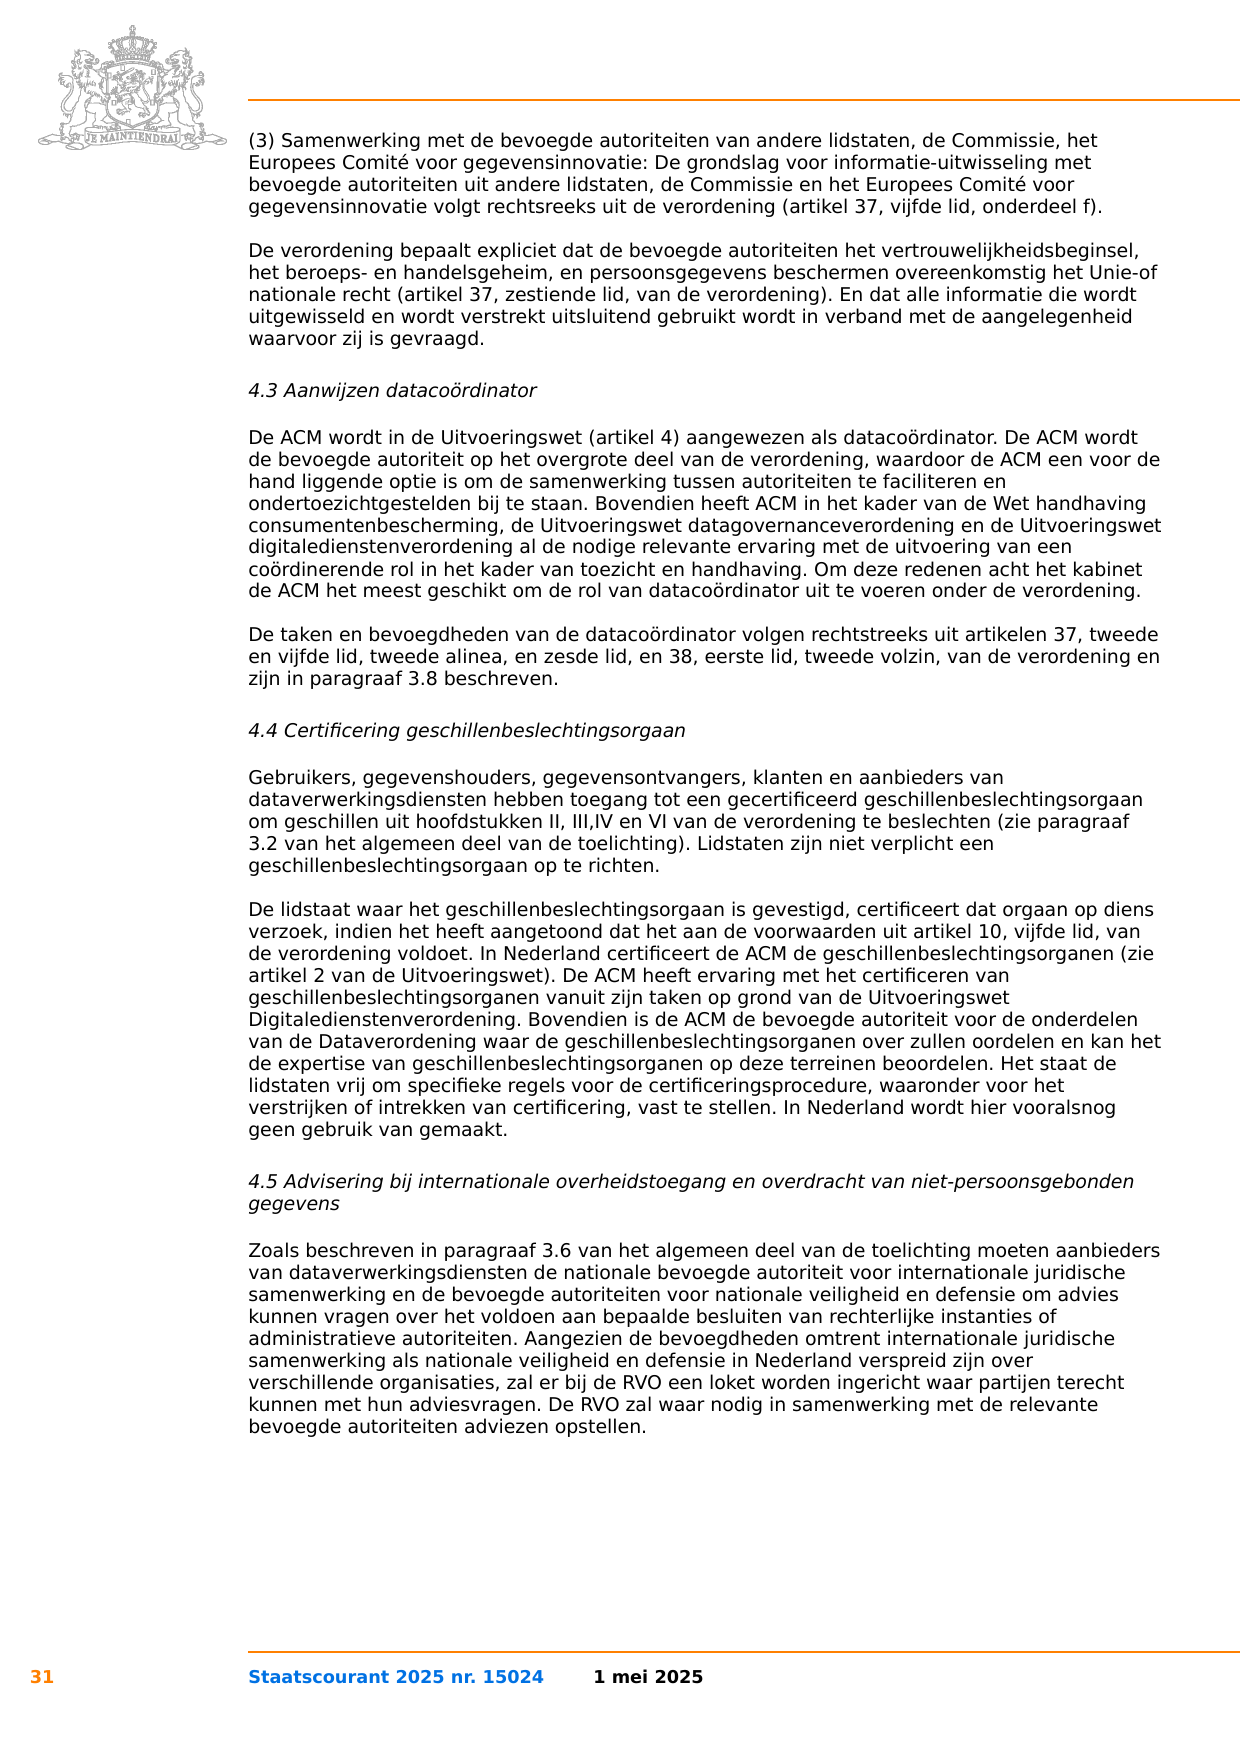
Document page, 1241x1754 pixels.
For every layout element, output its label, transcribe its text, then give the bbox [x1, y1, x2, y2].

text De taken en bevoegdheden van de datacoördinator volgen rechtstreeks uit artikelen 37, tweede en vijfde lid, tweede alinea, en zesde lid, en 38, eerste lid, tweede volzin, van de verordening en zijn in paragraaf 3.8 beschreven. [248, 624, 1163, 690]
text De verordening bepaalt expliciet dat de bevoegde autoriteiten het vertrouwelijkheidsbeginsel, het beroeps- en handelsgeheim, en persoonsgegevens beschermen overeenkomstig het Unie-of nationale recht (artikel 37, zestiende lid, van de verordening). En dat alle informatie die wordt uitgewisseld en wordt verstrekt uitsluitend gebruikt wordt in verband met de aangelegenheid waarvoor zij is gevraagd. [248, 240, 1163, 349]
subtitle 4.4 Certificering geschillenbeslechtingsorgaan [248, 720, 1163, 742]
picture [38, 25, 227, 150]
text Zoals beschreven in paragraaf 3.6 van het algemeen deel van de toelichting moeten aanbieders van dataverwerkingsdiensten de nationale bevoegde autoriteit voor internationale juridische samenwerking en de bevoegde autoriteiten voor nationale veiligheid en defensie om advies kunnen vragen over het voldoen aan bepaalde besluiten van rechterlijke instanties of administratieve autoriteiten. Aangezien de bevoegdheden omtrent internationale juridische samenwerking als nationale veiligheid en defensie in Nederland verspreid zijn over verschillende organisaties, zal er bij de RVO een loket worden ingericht waar partijen terecht kunnen met hun adviesvragen. De RVO zal waar nodig in samenwerking met de relevante bevoegde autoriteiten adviezen opstellen. [248, 1240, 1163, 1437]
text (3) Samenwerking met de bevoegde autoriteiten van andere lidstaten, de Commissie, het Europees Comité voor gegevensinnovatie: De grondslag voor informatie-uitwisseling met bevoegde autoriteiten uit andere lidstaten, de Commissie en het Europees Comité voor gegevensinnovatie volgt rechtsreeks uit de verordening (artikel 37, vijfde lid, onderdeel f). [248, 130, 1163, 218]
subtitle 4.3 Aanwijzen datacoördinator [248, 379, 1163, 402]
text De ACM wordt in de Uitvoeringswet (artikel 4) aangewezen als datacoördinator. De ACM wordt de bevoegde autoriteit op het overgrote deel van de verordening, waardoor de ACM een voor de hand liggende optie is om de samenwerking tussen autoriteiten te faciliteren en ondertoezichtgestelden bij te staan. Bovendien heeft ACM in het kader van de Wet handhaving consumentenbescherming, de Uitvoeringswet datagovernanceverordening en de Uitvoeringswet digitaledienstenverordening al de nodige relevante ervaring met de uitvoering van een coördinerende rol in het kader van toezicht en handhaving. Om deze redenen acht het kabinet de ACM het meest geschikt om de rol van datacoördinator uit te voeren onder de verordening. [248, 427, 1163, 602]
text De lidstaat waar het geschillenbeslechtingsorgaan is gevestigd, certificeert dat orgaan op diens verzoek, indien het heeft aangetoond dat het aan de voorwaarden uit artikel 10, vijfde lid, van de verordening voldoet. In Nederland certificeert de ACM de geschillenbeslechtingsorganen (zie artikel 2 van de Uitvoeringswet). De ACM heeft ervaring met het certificeren van geschillenbeslechtingsorganen vanuit zijn taken op grond van de Uitvoeringswet Digitaledienstenverordening. Bovendien is de ACM de bevoegde autoriteit voor de onderdelen van de Dataverordening waar de geschillenbeslechtingsorganen over zullen oordelen en kan het de expertise van geschillenbeslechtingsorganen op deze terreinen beoordelen. Het staat de lidstaten vrij om specifieke regels voor de certificeringsprocedure, waaronder voor het verstrijken of intrekken van certificering, vast te stellen. In Nederland wordt hier vooralsnog geen gebruik van gemaakt. [248, 899, 1163, 1141]
text Gebruikers, gegevenshouders, gegevensontvangers, klanten en aanbieders van dataverwerkingsdiensten hebben toegang tot een gecertificeerd geschillenbeslechtingsorgaan om geschillen uit hoofdstukken II, III,IV en VI van de verordening te beslechten (zie paragraaf 3.2 van het algemeen deel van de toelichting). Lidstaten zijn niet verplicht een geschillenbeslechtingsorgaan op te richten. [248, 767, 1163, 877]
subtitle 4.5 Advisering bij internationale overheidstoegang en overdracht van niet-persoonsgebonden gegevens [248, 1171, 1163, 1215]
